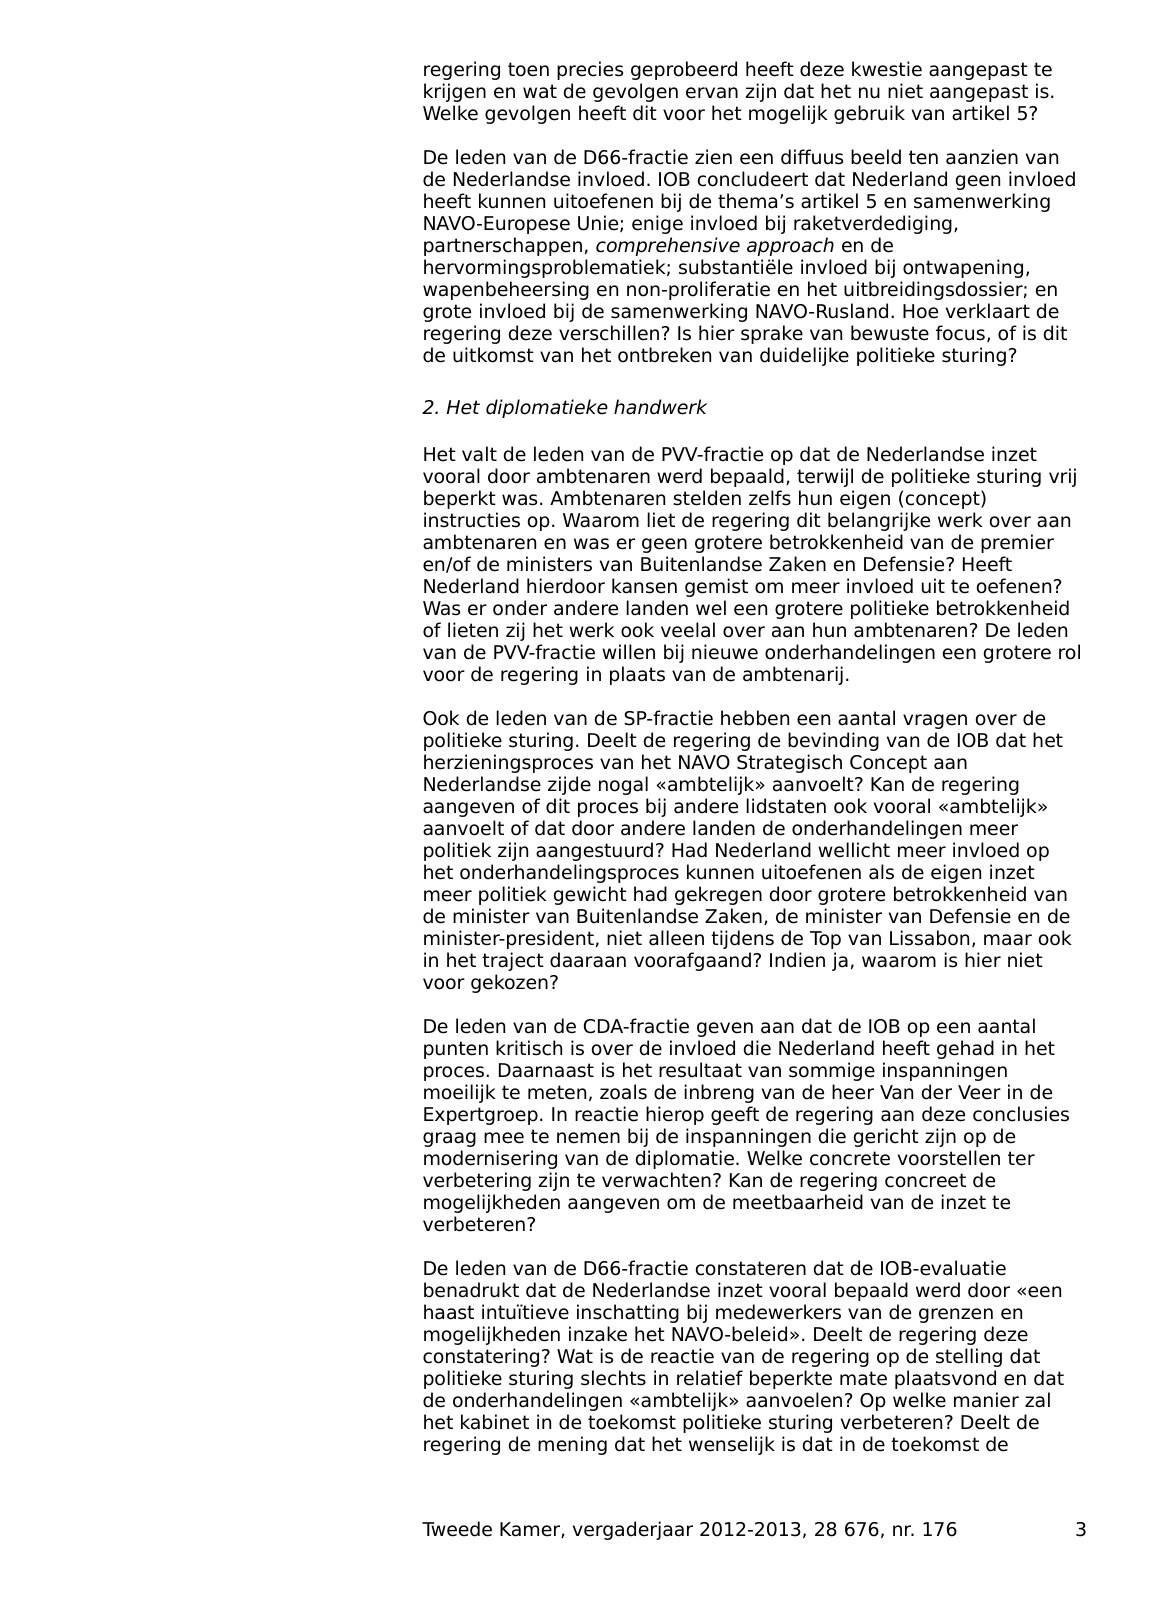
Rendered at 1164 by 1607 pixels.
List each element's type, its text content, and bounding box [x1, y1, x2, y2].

text De leden van de CDA-fractie geven aan dat de IOB op een aantal punten kritisch is over de invloed die Nederland heeft gehad in het proces. Daarnaast is het resultaat van sommige inspanningen moeilijk te meten, zoals de inbreng van de heer Van der Veer in de Expertgroep. In reactie hierop geeft de regering aan deze conclusies graag mee te nemen bij de inspanningen die gericht zijn op de modernisering van de diplomatie. Welke concrete voorstellen ter verbetering zijn te verwachten? Kan de regering concreet de mogelijkheden aangeven om de meetbaarheid van de inzet te verbeteren? [422, 1016, 1087, 1236]
text regering toen precies geprobeerd heeft deze kwestie aangepast te krijgen en wat de gevolgen ervan zijn dat het nu niet aangepast is. Welke gevolgen heeft dit voor het mogelijk gebruik van artikel 5? [422, 59, 1087, 125]
text Het valt de leden van de PVV-fractie op dat de Nederlandse inzet vooral door ambtenaren werd bepaald, terwijl de politieke sturing vrij beperkt was. Ambtenaren stelden zelfs hun eigen (concept) instructies op. Waarom liet de regering dit belangrijke werk over aan ambtenaren en was er geen grotere betrokkenheid van de premier en/of de ministers van Buitenlandse Zaken en Defensie? Heeft Nederland hierdoor kansen gemist om meer invloed uit te oefenen? Was er onder andere landen wel een grotere politieke betrokkenheid of lieten zij het werk ook veelal over aan hun ambtenaren? De leden van de PVV-fractie willen bij nieuwe onderhandelingen een grotere rol voor de regering in plaats van de ambtenarij. [422, 444, 1087, 686]
subtitle 2. Het diplomatieke handwerk [422, 397, 1087, 419]
text Ook de leden van de SP-fractie hebben een aantal vragen over de politieke sturing. Deelt de regering de bevinding van de IOB dat het herzieningsproces van het NAVO Strategisch Concept aan Nederlandse zijde nogal «ambtelijk» aanvoelt? Kan de regering aangeven of dit proces bij andere lidstaten ook vooral «ambtelijk» aanvoelt of dat door andere landen de onderhandelingen meer politiek zijn aangestuurd? Had Nederland wellicht meer invloed op het onderhandelingsproces kunnen uitoefenen als de eigen inzet meer politiek gewicht had gekregen door grotere betrokkenheid van de minister van Buitenlandse Zaken, de minister van Defensie en de minister-president, niet alleen tijdens de Top van Lissabon, maar ook in het traject daaraan voorafgaand? Indien ja, waarom is hier niet voor gekozen? [422, 708, 1087, 994]
text De leden van de D66-fractie zien een diffuus beeld ten aanzien van de Nederlandse invloed. IOB concludeert dat Nederland geen invloed heeft kunnen uitoefenen bij de thema’s artikel 5 en samenwerking NAVO-Europese Unie; enige invloed bij raketverdediging, partnerschappen, comprehensive approach en de hervormingsproblematiek; substantiële invloed bij ontwapening, wapenbeheersing en non-proliferatie en het uitbreidingsdossier; en grote invloed bij de samenwerking NAVO-Rusland. Hoe verklaart de regering deze verschillen? Is hier sprake van bewuste focus, of is dit de uitkomst van het ontbreken van duidelijke politieke sturing? [422, 147, 1087, 367]
text De leden van de D66-fractie constateren dat de IOB-evaluatie benadrukt dat de Nederlandse inzet vooral bepaald werd door «een haast intuïtieve inschatting bij medewerkers van de grenzen en mogelijkheden inzake het NAVO-beleid». Deelt de regering deze constatering? Wat is de reactie van de regering op de stelling dat politieke sturing slechts in relatief beperkte mate plaatsvond en dat de onderhandelingen «ambtelijk» aanvoelen? Op welke manier zal het kabinet in de toekomst politieke sturing verbeteren? Deelt de regering de mening dat het wenselijk is dat in de toekomst de [422, 1258, 1087, 1456]
